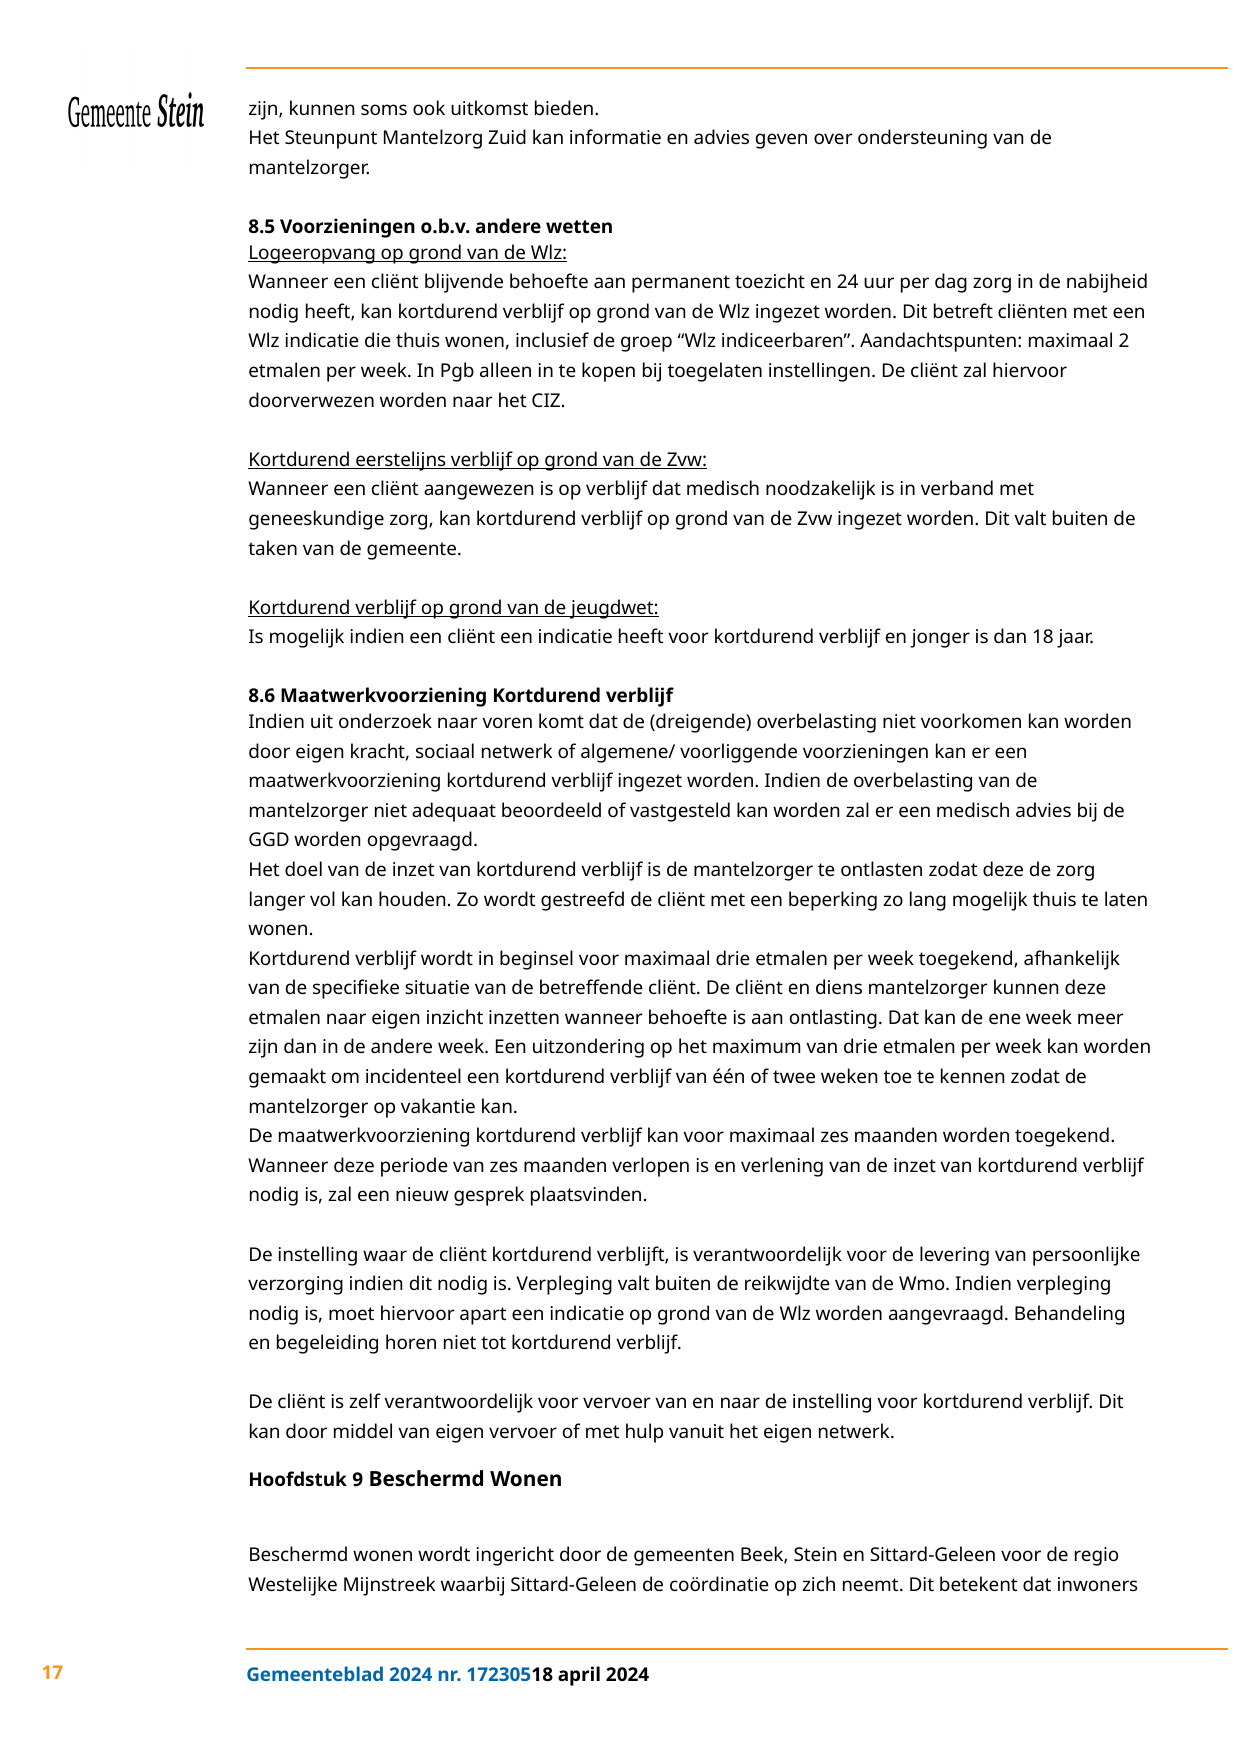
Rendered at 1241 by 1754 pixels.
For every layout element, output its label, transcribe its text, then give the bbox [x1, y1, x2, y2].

text Het Steunpunt Mantelzorg Zuid kan informatie en advies geven over ondersteuning van de mantelzorger. [248, 124, 1152, 180]
text zijn, kunnen soms ook uitkomst bieden. [248, 95, 1152, 121]
picture [41, 47, 231, 172]
text De cliënt is zelf verantwoordelijk voor vervoer van en naar de instelling voor kortdurend verblijf. Dit kan door middel van eigen vervoer of met hulp vanuit het eigen netwerk. [248, 1389, 1152, 1444]
text Kortdurend verblijf wordt in beginsel voor maximaal drie etmalen per week toegekend, afhankelijk van de specifieke situatie van de betreffende cliënt. De cliënt en diens mantelzorger kunnen deze etmalen naar eigen inzicht inzetten wanneer behoefte is aan ontlasting. Dat kan de ene week meer zijn dan in de andere week. Een uitzondering op het maximum van drie etmalen per week kan worden gemaakt om incidenteel een kortdurend verblijf van één of twee weken toe te kennen zodat de mantelzorger op vakantie kan. [248, 945, 1152, 1119]
text Hoofdstuk 9 Beschermd Wonen [248, 1464, 1152, 1492]
text Kortdurend eerstelijns verblijf op grond van de Zvw: [248, 446, 1152, 472]
text Wanneer een cliënt aangewezen is op verblijf dat medisch noodzakelijk is in verband met geneeskundige zorg, kan kortdurend verblijf op grond van de Zvw ingezet worden. Dit valt buiten de taken van de gemeente. [248, 476, 1152, 560]
text Logeeropvang op grond van de Wlz: [248, 239, 1152, 264]
text Het doel van de inzet van kortdurend verblijf is de mantelzorger te ontlasten zodat deze de zorg langer vol kan houden. Zo wordt gestreefd de cliënt met een beperking zo lang mogelijk thuis te laten wonen. [248, 856, 1152, 941]
text 8.6 Maatwerkvoorziening Kortdurend verblijf [248, 683, 1152, 708]
text Indien uit onderzoek naar voren komt dat de (dreigende) overbelasting niet voorkomen kan worden door eigen kracht, sociaal netwerk of algemene/ voorliggende voorzieningen kan er een maatwerkvoorziening kortdurend verblijf ingezet worden. Indien de overbelasting van de mantelzorger niet adequaat beoordeeld of vastgesteld kan worden zal er een medisch advies bij de GGD worden opgevraagd. [248, 708, 1152, 852]
text Wanneer een cliënt blijvende behoefte aan permanent toezicht en 24 uur per dag zorg in de nabijheid nodig heeft, kan kortdurend verblijf op grond van de Wlz ingezet worden. Dit betreft cliënten met een Wlz indicatie die thuis wonen, inclusief de groep “Wlz indiceerbaren”. Aandachtspunten: maximaal 2 etmalen per week. In Pgb alleen in te kopen bij toegelaten instellingen. De cliënt zal hiervoor doorverwezen worden naar het CIZ. [248, 268, 1152, 412]
text 8.5 Voorzieningen o.b.v. andere wetten [248, 213, 1152, 239]
text De maatwerkvoorziening kortdurend verblijf kan voor maximaal zes maanden worden toegekend. Wanneer deze periode van zes maanden verlopen is en verlening van de inzet van kortdurend verblijf nodig is, zal een nieuw gesprek plaatsvinden. [248, 1122, 1152, 1207]
text Beschermd wonen wordt ingericht door de gemeenten Beek, Stein en Sittard-Geleen voor de regio Westelijke Mijnstreek waarbij Sittard-Geleen de coördinatie op zich neemt. Dit betekent dat inwoners [248, 1542, 1152, 1597]
text Kortdurend verblijf op grond van de jeugdwet: [248, 594, 1152, 619]
text Is mogelijk indien een cliënt een indicatie heeft voor kortdurend verblijf en jonger is dan 18 jaar. [248, 623, 1152, 649]
text De instelling waar de cliënt kortdurend verblijft, is verantwoordelijk voor de levering van persoonlijke verzorging indien dit nodig is. Verpleging valt buiten de reikwijdte van de Wmo. Indien verpleging nodig is, moet hiervoor apart een indicatie op grond van de Wlz worden aangevraagd. Behandeling en begeleiding horen niet tot kortdurend verblijf. [248, 1241, 1152, 1355]
